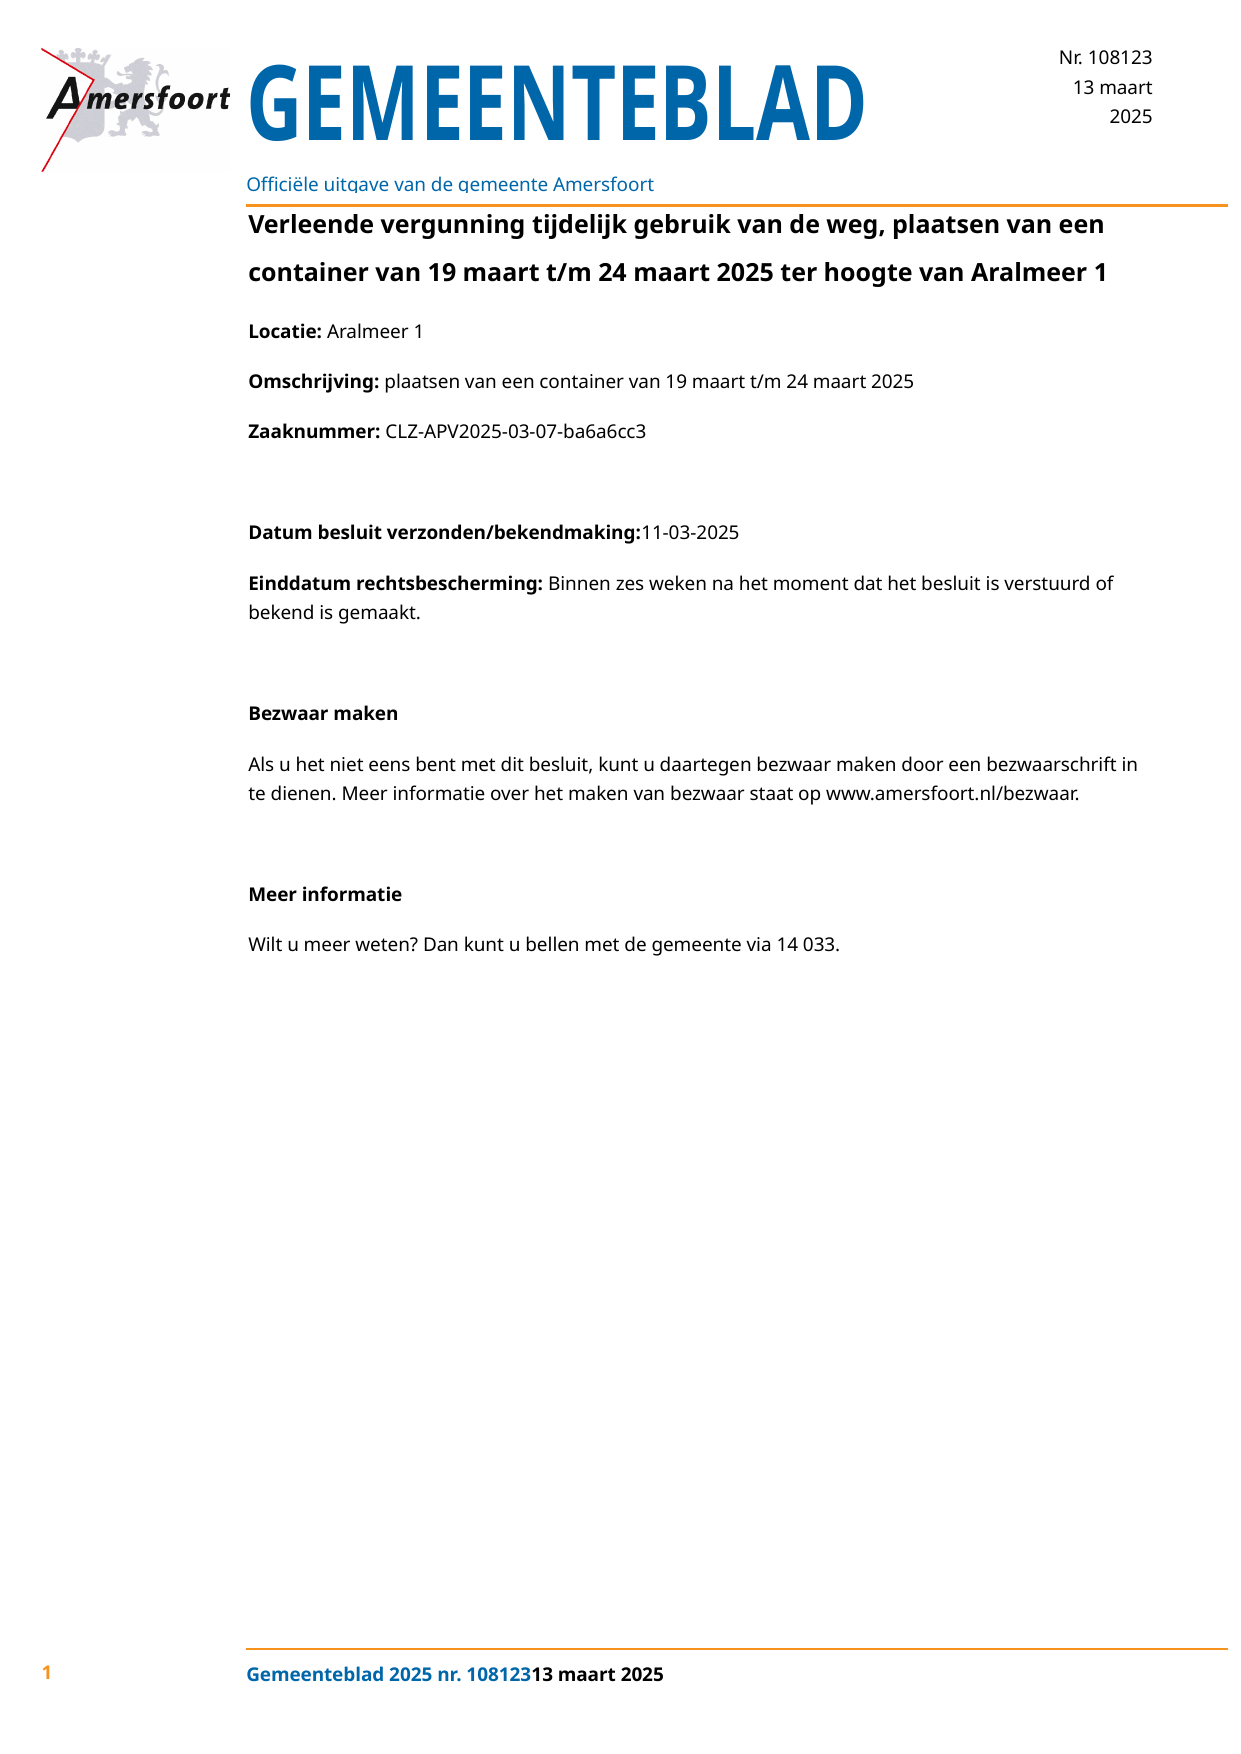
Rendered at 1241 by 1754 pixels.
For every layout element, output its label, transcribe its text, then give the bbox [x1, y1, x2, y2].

text Bezwaar maken [248, 700, 1152, 726]
picture [41, 47, 231, 172]
text Verleende vergunning tijdelijk gebruik van de weg, plaatsen van een container van 19 maart t/m 24 maart 2025 ter hoogte van Aralmeer 1 [248, 207, 1152, 288]
text Omschrijving: plaatsen van een container van 19 maart t/m 24 maart 2025 [248, 368, 1152, 394]
text Wilt u meer weten? Dan kunt u bellen met de gemeente via 14 033. [248, 932, 1152, 957]
text Einddatum rechtsbescherming: Binnen zes weken na het moment dat het besluit is verstuurd of bekend is gemaakt. [248, 570, 1152, 625]
text Datum besluit verzonden/bekendmaking:11-03-2025 [248, 519, 1152, 545]
text Zaaknummer: CLZ-APV2025-03-07-ba6a6cc3 [248, 419, 1152, 444]
text Locatie: Aralmeer 1 [248, 318, 1152, 344]
text Als u het niet eens bent met dit besluit, kunt u daartegen bezwaar maken door een bezwaarschrift in te dienen. Meer informatie over het maken van bezwaar staat op www.amersfoort.nl/bezwaar. [248, 751, 1152, 806]
text Meer informatie [248, 881, 1152, 907]
